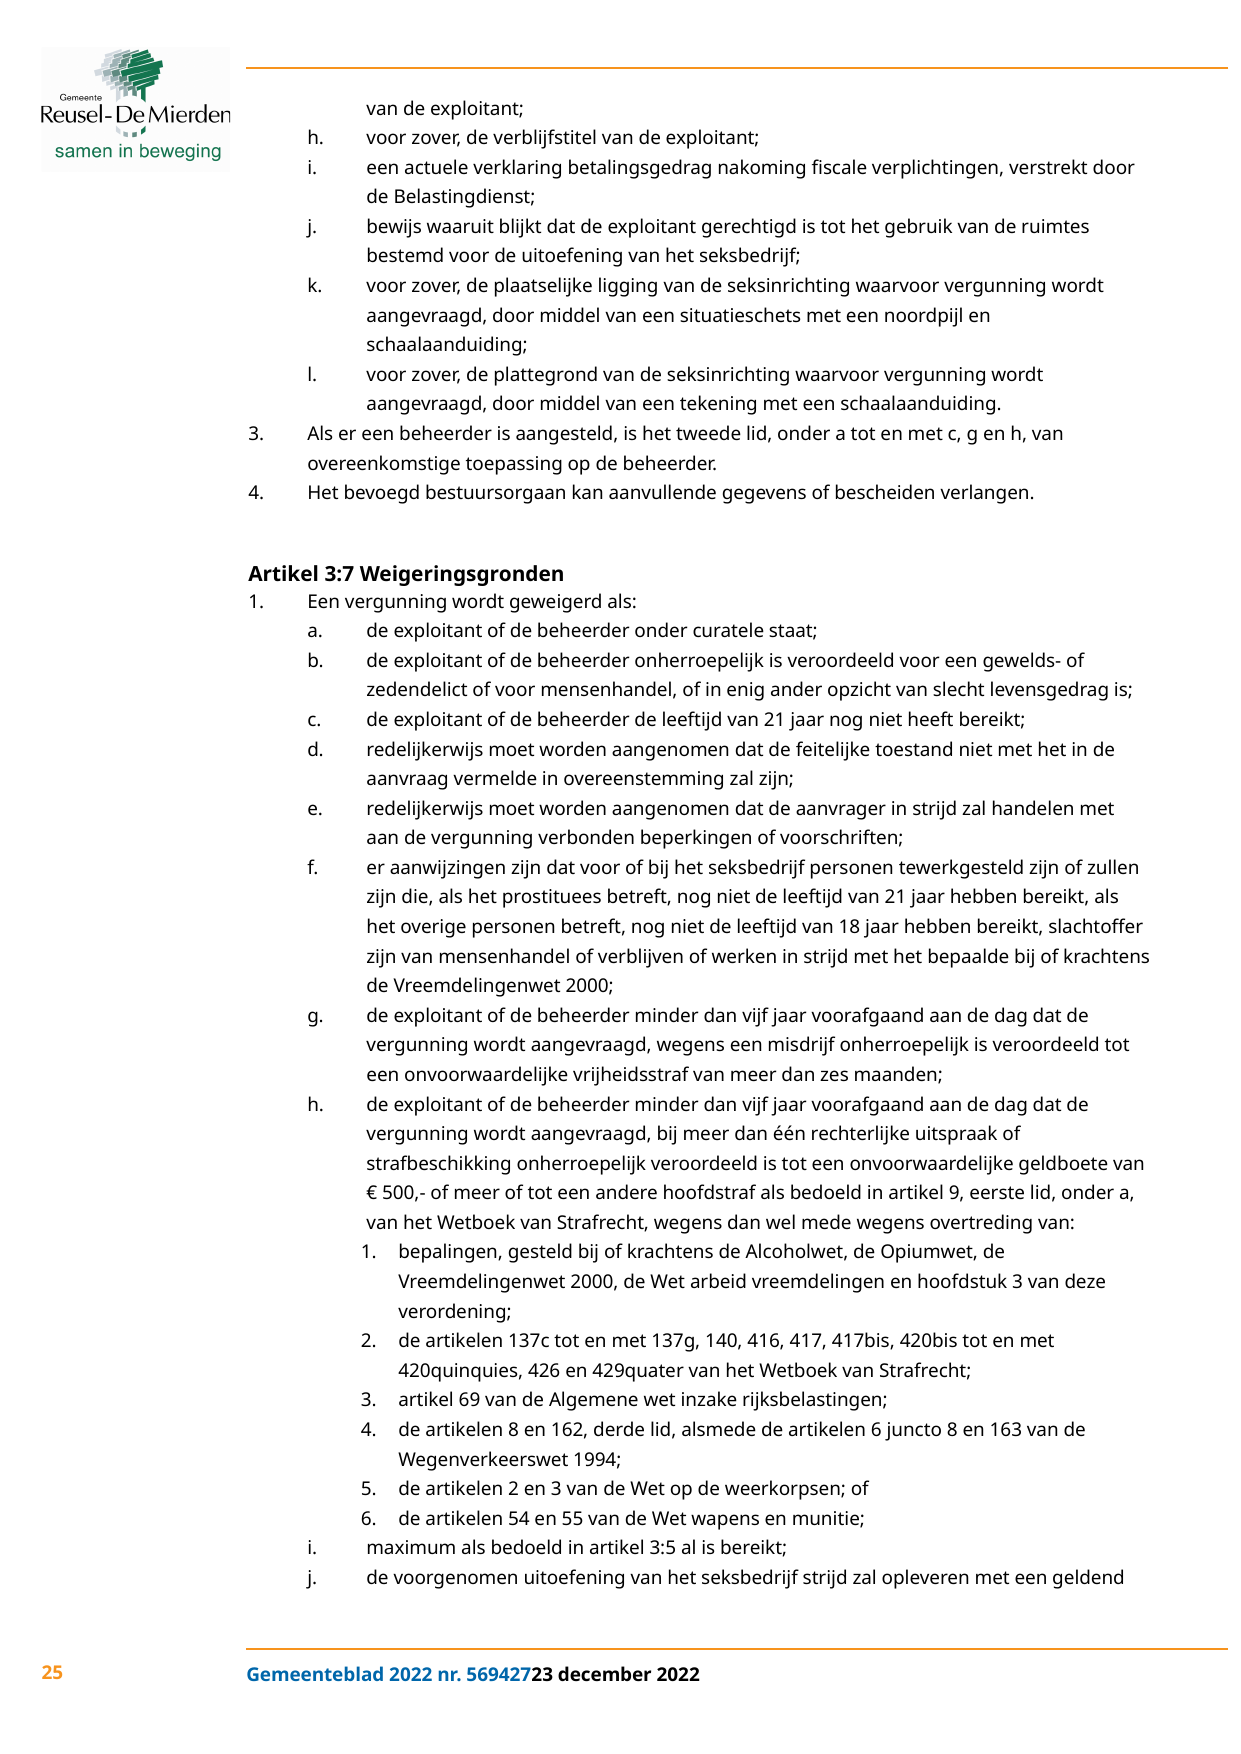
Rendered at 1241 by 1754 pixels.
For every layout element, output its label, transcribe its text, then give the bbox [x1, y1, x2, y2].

list de artikelen 54 en 55 van de Wet wapens en munitie; [361, 1505, 1152, 1531]
list voor zover, de verblijfstitel van de exploitant; [307, 124, 1152, 150]
picture [41, 47, 231, 172]
list de artikelen 137c tot en met 137g, 140, 416, 417, 417bis, 420bis tot en met 420quinquies, 426 en 429quater van het Wetboek van Strafrecht; [361, 1327, 1152, 1383]
list redelijkerwijs moet worden aangenomen dat de feitelijke toestand niet met het in de aanvraag vermelde in overeenstemming zal zijn; [307, 736, 1152, 791]
list Het bevoegd bestuursorgaan kan aanvullende gegevens of bescheiden verlangen. [248, 479, 1152, 505]
list de exploitant of de beheerder onder curatele staat; [307, 617, 1152, 643]
list de voorgenomen uitoefening van het seksbedrijf strijd zal opleveren met een geldend [307, 1564, 1152, 1590]
list bepalingen, gesteld bij of krachtens de Alcoholwet, de Opiumwet, de Vreemdelingenwet 2000, de Wet arbeid vreemdelingen en hoofdstuk 3 van deze verordening; [361, 1239, 1152, 1323]
list Een vergunning wordt geweigerd als: [248, 588, 1152, 613]
list de exploitant of de beheerder minder dan vijf jaar voorafgaand aan de dag dat de vergunning wordt aangevraagd, bij meer dan één rechterlijke uitspraak of strafbeschikking onherroepelijk veroordeeld is tot een onvoorwaardelijke geldboete van € 500,- of meer of tot een andere hoofdstraf als bedoeld in artikel 9, eerste lid, onder a, van het Wetboek van Strafrecht, wegens dan wel mede wegens overtreding van: [307, 1091, 1152, 1235]
list de exploitant of de beheerder onherroepelijk is veroordeeld voor een gewelds- of zedendelict of voor mensenhandel, of in enig ander opzicht van slecht levensgedrag is; [307, 647, 1152, 702]
list redelijkerwijs moet worden aangenomen dat de aanvrager in strijd zal handelen met aan de vergunning verbonden beperkingen of voorschriften; [307, 795, 1152, 850]
list voor zover, de plattegrond van de seksinrichting waarvoor vergunning wordt aangevraagd, door middel van een tekening met een schaalaanduiding. [307, 361, 1152, 416]
list voor zover, de plaatselijke ligging van de seksinrichting waarvoor vergunning wordt aangevraagd, door middel van een situatieschets met een noordpijl en schaalaanduiding; [307, 272, 1152, 357]
list de artikelen 2 en 3 van de Wet op de weerkorpsen; of [361, 1475, 1152, 1501]
list Als er een beheerder is aangesteld, is het tweede lid, onder a tot en met c, g en h, van overeenkomstige toepassing op de beheerder. [248, 420, 1152, 476]
list maximum als bedoeld in artikel 3:5 al is bereikt; [307, 1534, 1152, 1560]
list een actuele verklaring betalingsgedrag nakoming fiscale verplichtingen, verstrekt door de Belastingdienst; [307, 154, 1152, 209]
list de exploitant of de beheerder de leeftijd van 21 jaar nog niet heeft bereikt; [307, 706, 1152, 732]
list bewijs waaruit blijkt dat de exploitant gerechtigd is tot het gebruik van de ruimtes bestemd voor de uitoefening van het seksbedrijf; [307, 213, 1152, 268]
list artikel 69 van de Algemene wet inzake rijksbelastingen; [361, 1387, 1152, 1412]
text Artikel 3:7 Weigeringsgronden [248, 559, 1152, 588]
list er aanwijzingen zijn dat voor of bij het seksbedrijf personen tewerkgesteld zijn of zullen zijn die, als het prostituees betreft, nog niet de leeftijd van 21 jaar hebben bereikt, als het overige personen betreft, nog niet de leeftijd van 18 jaar hebben bereikt, slachtoffer zijn van mensenhandel of verblijven of werken in strijd met het bepaalde bij of krachtens de Vreemdelingenwet 2000; [307, 854, 1152, 998]
list de artikelen 8 en 162, derde lid, alsmede de artikelen 6 juncto 8 en 163 van de Wegenverkeerswet 1994; [361, 1416, 1152, 1471]
list van de exploitant; [307, 95, 1152, 121]
list de exploitant of de beheerder minder dan vijf jaar voorafgaand aan de dag dat de vergunning wordt aangevraagd, wegens een misdrijf onherroepelijk is veroordeeld tot een onvoorwaardelijke vrijheidsstraf van meer dan zes maanden; [307, 1002, 1152, 1087]
